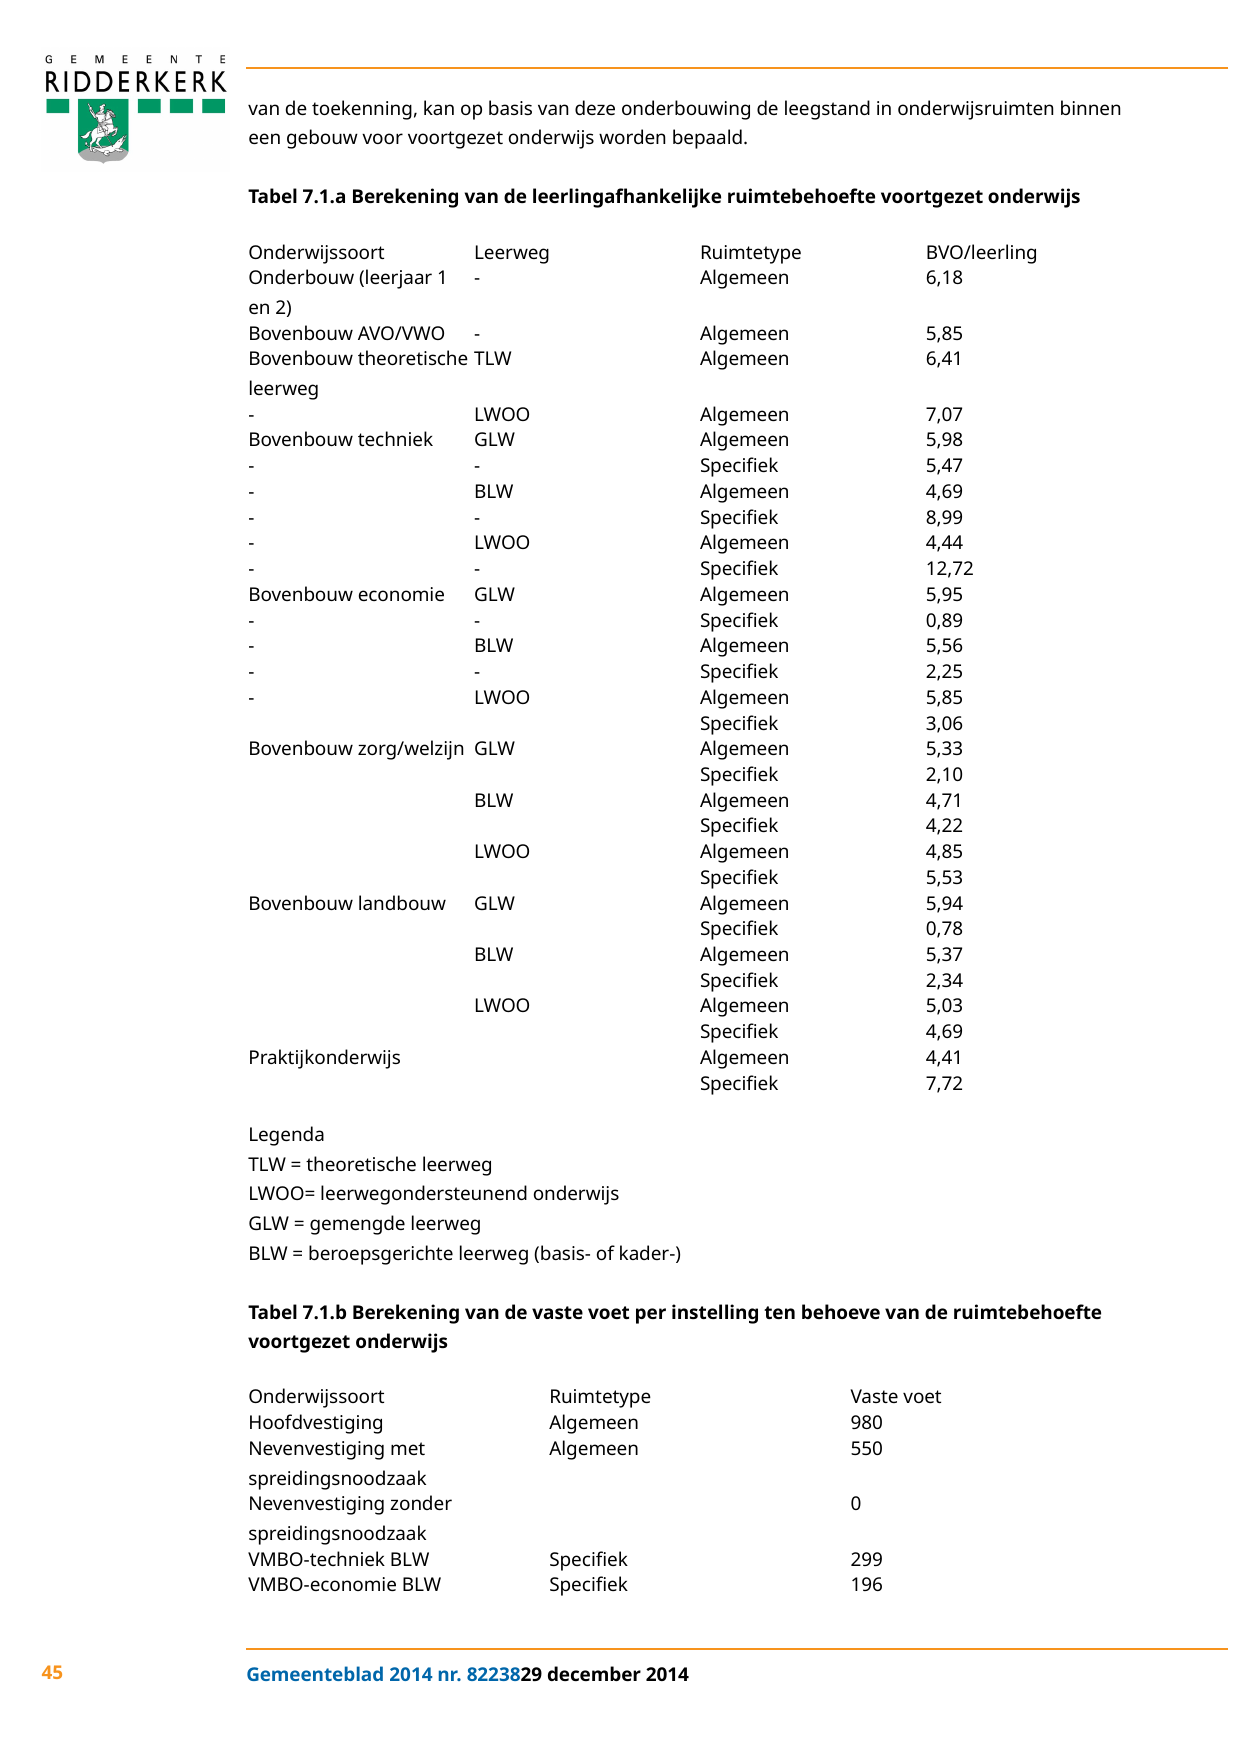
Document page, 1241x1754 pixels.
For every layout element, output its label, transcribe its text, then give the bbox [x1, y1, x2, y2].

table_cell 5,94 [926, 890, 1152, 916]
table_cell 5,98 [926, 427, 1152, 452]
table_cell Algemeen [700, 890, 926, 916]
table_cell Algemeen [700, 581, 926, 607]
table_cell TLW [474, 346, 700, 401]
table_cell [474, 1070, 700, 1096]
table_cell [474, 864, 700, 890]
table_cell Specifiek [700, 453, 926, 478]
table_cell [248, 761, 474, 787]
table_cell 12,72 [926, 555, 1152, 581]
table_cell 299 [850, 1546, 1152, 1572]
table_cell 5,03 [926, 993, 1152, 1018]
table_cell 5,85 [926, 320, 1152, 346]
table_cell 0,89 [926, 607, 1152, 632]
table_cell 5,37 [926, 941, 1152, 967]
table_cell Specifiek [700, 916, 926, 941]
table_cell 4,69 [926, 1019, 1152, 1044]
table_cell 2,25 [926, 658, 1152, 684]
table_cell LWOO [474, 401, 700, 427]
table_cell Algemeen [700, 787, 926, 813]
table_cell Specifiek [700, 710, 926, 735]
table_cell LWOO [474, 530, 700, 555]
table_cell 550 [850, 1435, 1152, 1491]
table_cell Algemeen [700, 941, 926, 967]
table_cell Bovenbouw theoretische leerweg [248, 346, 474, 401]
table_cell Bovenbouw AVO/VWO [248, 320, 474, 346]
table_cell 4,22 [926, 813, 1152, 838]
table_cell 8,99 [926, 504, 1152, 529]
table_cell Specifiek [549, 1572, 850, 1597]
text Tabel 7.1.a Berekening van de leerlingafhankelijke ruimtebehoefte voortgezet onderwijs [248, 183, 1152, 209]
table_cell 4,41 [926, 1044, 1152, 1070]
table_header Onderwijssoort [248, 239, 474, 264]
table_cell [474, 967, 700, 993]
table_cell Bovenbouw economie [248, 581, 474, 607]
table_cell Specifiek [700, 967, 926, 993]
table_cell 2,10 [926, 761, 1152, 787]
table_cell Nevenvestiging zonder spreidingsnoodzaak [248, 1491, 549, 1546]
table_cell Specifiek [700, 555, 926, 581]
table_cell [248, 864, 474, 890]
table_cell - [248, 684, 474, 710]
table_cell [248, 967, 474, 993]
table_cell [248, 838, 474, 864]
table_cell Praktijkonderwijs [248, 1044, 474, 1070]
table_cell - [474, 555, 700, 581]
table_cell Algemeen [700, 684, 926, 710]
table_cell Algemeen [700, 735, 926, 761]
table_cell Specifiek [700, 864, 926, 890]
table_cell BLW [474, 478, 700, 504]
table_cell Hoofdvestiging [248, 1410, 549, 1435]
table_cell - [248, 504, 474, 529]
table_cell 5,53 [926, 864, 1152, 890]
table_cell [248, 710, 474, 735]
table_cell - [474, 265, 700, 320]
table_cell VMBO-techniek BLW [248, 1546, 549, 1572]
table_cell 5,95 [926, 581, 1152, 607]
table_cell LWOO [474, 838, 700, 864]
table_cell - [474, 320, 700, 346]
table_cell Algemeen [700, 530, 926, 555]
text van de toekenning, kan op basis van deze onderbouwing de leegstand in onderwijsruimten binnen een gebouw voor voortgezet onderwijs worden bepaald. [248, 95, 1152, 150]
table_cell 7,07 [926, 401, 1152, 427]
text GLW = gemengde leerweg [248, 1210, 1152, 1236]
picture [41, 47, 231, 172]
table_cell [549, 1491, 850, 1546]
table_cell - [248, 658, 474, 684]
table_cell [248, 1070, 474, 1096]
table_cell LWOO [474, 993, 700, 1018]
table_cell BLW [474, 633, 700, 658]
table_cell LWOO [474, 684, 700, 710]
text BLW = beroepsgerichte leerweg (basis- of kader-) [248, 1240, 1152, 1265]
text Tabel 7.1.b Berekening van de vaste voet per instelling ten behoeve van de ruimtebehoefte voortgezet onderwijs [248, 1299, 1152, 1354]
table_cell [248, 993, 474, 1018]
table_cell [248, 787, 474, 813]
table_cell - [248, 530, 474, 555]
table_header Ruimtetype [549, 1384, 850, 1409]
table_cell 0,78 [926, 916, 1152, 941]
table_cell 4,71 [926, 787, 1152, 813]
table_cell 980 [850, 1410, 1152, 1435]
table_cell Algemeen [700, 320, 926, 346]
table_cell Bovenbouw zorg/welzijn [248, 735, 474, 761]
table_cell - [248, 607, 474, 632]
table_cell 4,69 [926, 478, 1152, 504]
table_cell Nevenvestiging met spreidingsnoodzaak [248, 1435, 549, 1491]
table_cell GLW [474, 890, 700, 916]
table_cell Algemeen [700, 838, 926, 864]
table_cell [248, 813, 474, 838]
table_cell - [248, 478, 474, 504]
table_cell Specifiek [700, 813, 926, 838]
table_cell [474, 916, 700, 941]
table_header Ruimtetype [700, 239, 926, 264]
table_cell Algemeen [700, 993, 926, 1018]
table_cell Specifiek [700, 504, 926, 529]
table_cell 5,33 [926, 735, 1152, 761]
table_cell 196 [850, 1572, 1152, 1597]
table_cell 5,85 [926, 684, 1152, 710]
table_cell - [248, 555, 474, 581]
table_cell GLW [474, 427, 700, 452]
table_cell - [474, 453, 700, 478]
table_cell [248, 1019, 474, 1044]
table_cell 4,44 [926, 530, 1152, 555]
table_cell BLW [474, 787, 700, 813]
table_cell GLW [474, 581, 700, 607]
table_cell Bovenbouw landbouw [248, 890, 474, 916]
table_cell [474, 813, 700, 838]
table_header Leerweg [474, 239, 700, 264]
table_cell [474, 1044, 700, 1070]
table_cell - [248, 401, 474, 427]
table_cell Algemeen [700, 265, 926, 320]
table_cell - [474, 607, 700, 632]
table_cell Specifiek [549, 1546, 850, 1572]
table_cell 4,85 [926, 838, 1152, 864]
table_header BVO/leerling [926, 239, 1152, 264]
table_cell Bovenbouw techniek [248, 427, 474, 452]
table_cell Specifiek [700, 607, 926, 632]
text Legenda [248, 1121, 1152, 1147]
table_cell Specifiek [700, 658, 926, 684]
table_cell [248, 916, 474, 941]
table_cell [474, 761, 700, 787]
table_cell - [248, 453, 474, 478]
table_cell Algemeen [700, 1044, 926, 1070]
table_cell 7,72 [926, 1070, 1152, 1096]
table_cell 2,34 [926, 967, 1152, 993]
table_cell Algemeen [700, 346, 926, 401]
table_cell 3,06 [926, 710, 1152, 735]
table_cell Specifiek [700, 1070, 926, 1096]
table_cell - [474, 658, 700, 684]
table_cell 0 [850, 1491, 1152, 1546]
table_cell [474, 1019, 700, 1044]
table_cell Onderbouw (leerjaar 1 en 2) [248, 265, 474, 320]
table_cell BLW [474, 941, 700, 967]
table_cell GLW [474, 735, 700, 761]
table_cell 5,56 [926, 633, 1152, 658]
text LWOO= leerwegondersteunend onderwijs [248, 1181, 1152, 1206]
table_cell [248, 941, 474, 967]
table_cell Algemeen [549, 1410, 850, 1435]
table_cell Algemeen [700, 478, 926, 504]
table_cell - [474, 504, 700, 529]
table_cell Algemeen [700, 633, 926, 658]
table_cell Specifiek [700, 761, 926, 787]
table_cell 6,41 [926, 346, 1152, 401]
table_cell Specifiek [700, 1019, 926, 1044]
text TLW = theoretische leerweg [248, 1151, 1152, 1177]
table_cell 5,47 [926, 453, 1152, 478]
table_cell - [248, 633, 474, 658]
table_cell VMBO-economie BLW [248, 1572, 549, 1597]
table_header Onderwijssoort [248, 1384, 549, 1409]
table_header Vaste voet [850, 1384, 1152, 1409]
table_cell Algemeen [700, 401, 926, 427]
table_cell [474, 710, 700, 735]
table_cell 6,18 [926, 265, 1152, 320]
table_cell Algemeen [549, 1435, 850, 1491]
table_cell Algemeen [700, 427, 926, 452]
